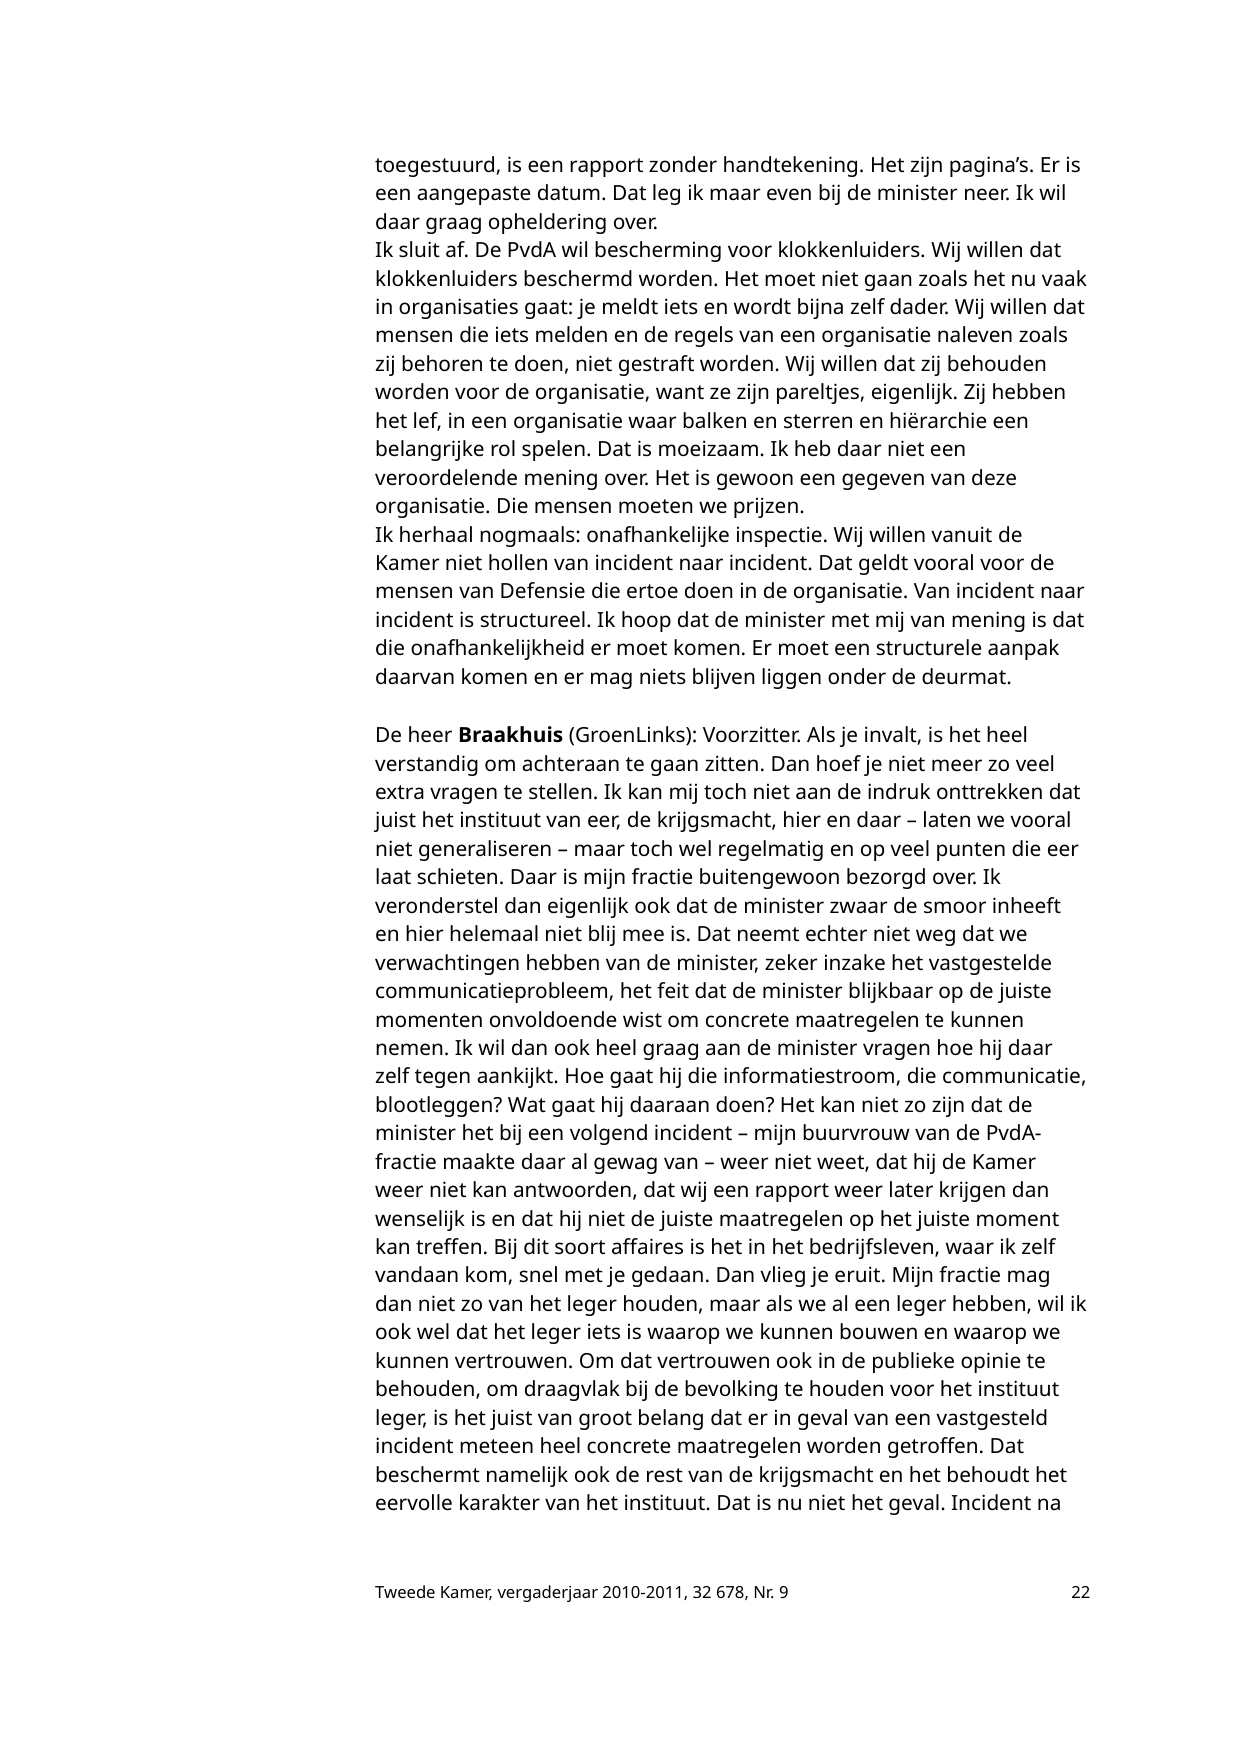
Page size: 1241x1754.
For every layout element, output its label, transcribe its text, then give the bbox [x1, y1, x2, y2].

text De heer Braakhuis (GroenLinks): Voorzitter. Als je invalt, is het heel verstandig om achteraan te gaan zitten. Dan hoef je niet meer zo veel extra vragen te stellen. Ik kan mij toch niet aan de indruk onttrekken dat juist het instituut van eer, de krijgsmacht, hier en daar – laten we vooral niet generaliseren – maar toch wel regelmatig en op veel punten die eer laat schieten. Daar is mijn fractie buitengewoon bezorgd over. Ik veronderstel dan eigenlijk ook dat de minister zwaar de smoor inheeft en hier helemaal niet blij mee is. Dat neemt echter niet weg dat we verwachtingen hebben van de minister, zeker inzake het vastgestelde communicatieprobleem, het feit dat de minister blijkbaar op de juiste momenten onvoldoende wist om concrete maatregelen te kunnen nemen. Ik wil dan ook heel graag aan de minister vragen hoe hij daar zelf tegen aankijkt. Hoe gaat hij die informatiestroom, die communicatie, blootleggen? Wat gaat hij daaraan doen? Het kan niet zo zijn dat de minister het bij een volgend incident – mijn buurvrouw van de PvdA-fractie maakte daar al gewag van – weer niet weet, dat hij de Kamer weer niet kan antwoorden, dat wij een rapport weer later krijgen dan wenselijk is en dat hij niet de juiste maatregelen op het juiste moment kan treffen. Bij dit soort affaires is het in het bedrijfsleven, waar ik zelf vandaan kom, snel met je gedaan. Dan vlieg je eruit. Mijn fractie mag dan niet zo van het leger houden, maar als we al een leger hebben, wil ik ook wel dat het leger iets is waarop we kunnen bouwen en waarop we kunnen vertrouwen. Om dat vertrouwen ook in de publieke opinie te behouden, om draagvlak bij de bevolking te houden voor het instituut leger, is het juist van groot belang dat er in geval van een vastgesteld incident meteen heel concrete maatregelen worden getroffen. Dat beschermt namelijk ook de rest van de krijgsmacht en het behoudt het eervolle karakter van het instituut. Dat is nu niet het geval. Incident na [375, 720, 1090, 1517]
text Ik herhaal nogmaals: onafhankelijke inspectie. Wij willen vanuit de Kamer niet hollen van incident naar incident. Dat geldt vooral voor de mensen van Defensie die ertoe doen in de organisatie. Van incident naar incident is structureel. Ik hoop dat de minister met mij van mening is dat die onafhankelijkheid er moet komen. Er moet een structurele aanpak daarvan komen en er mag niets blijven liggen onder de deurmat. [375, 520, 1090, 690]
text toegestuurd, is een rapport zonder handtekening. Het zijn pagina’s. Er is een aangepaste datum. Dat leg ik maar even bij de minister neer. Ik wil daar graag opheldering over. [375, 150, 1090, 235]
text Ik sluit af. De PvdA wil bescherming voor klokkenluiders. Wij willen dat klokkenluiders beschermd worden. Het moet niet gaan zoals het nu vaak in organisaties gaat: je meldt iets en wordt bijna zelf dader. Wij willen dat mensen die iets melden en de regels van een organisatie naleven zoals zij behoren te doen, niet gestraft worden. Wij willen dat zij behouden worden voor de organisatie, want ze zijn pareltjes, eigenlijk. Zij hebben het lef, in een organisatie waar balken en sterren en hiërarchie een belangrijke rol spelen. Dat is moeizaam. Ik heb daar niet een veroordelende mening over. Het is gewoon een gegeven van deze organisatie. Die mensen moeten we prijzen. [375, 235, 1090, 520]
